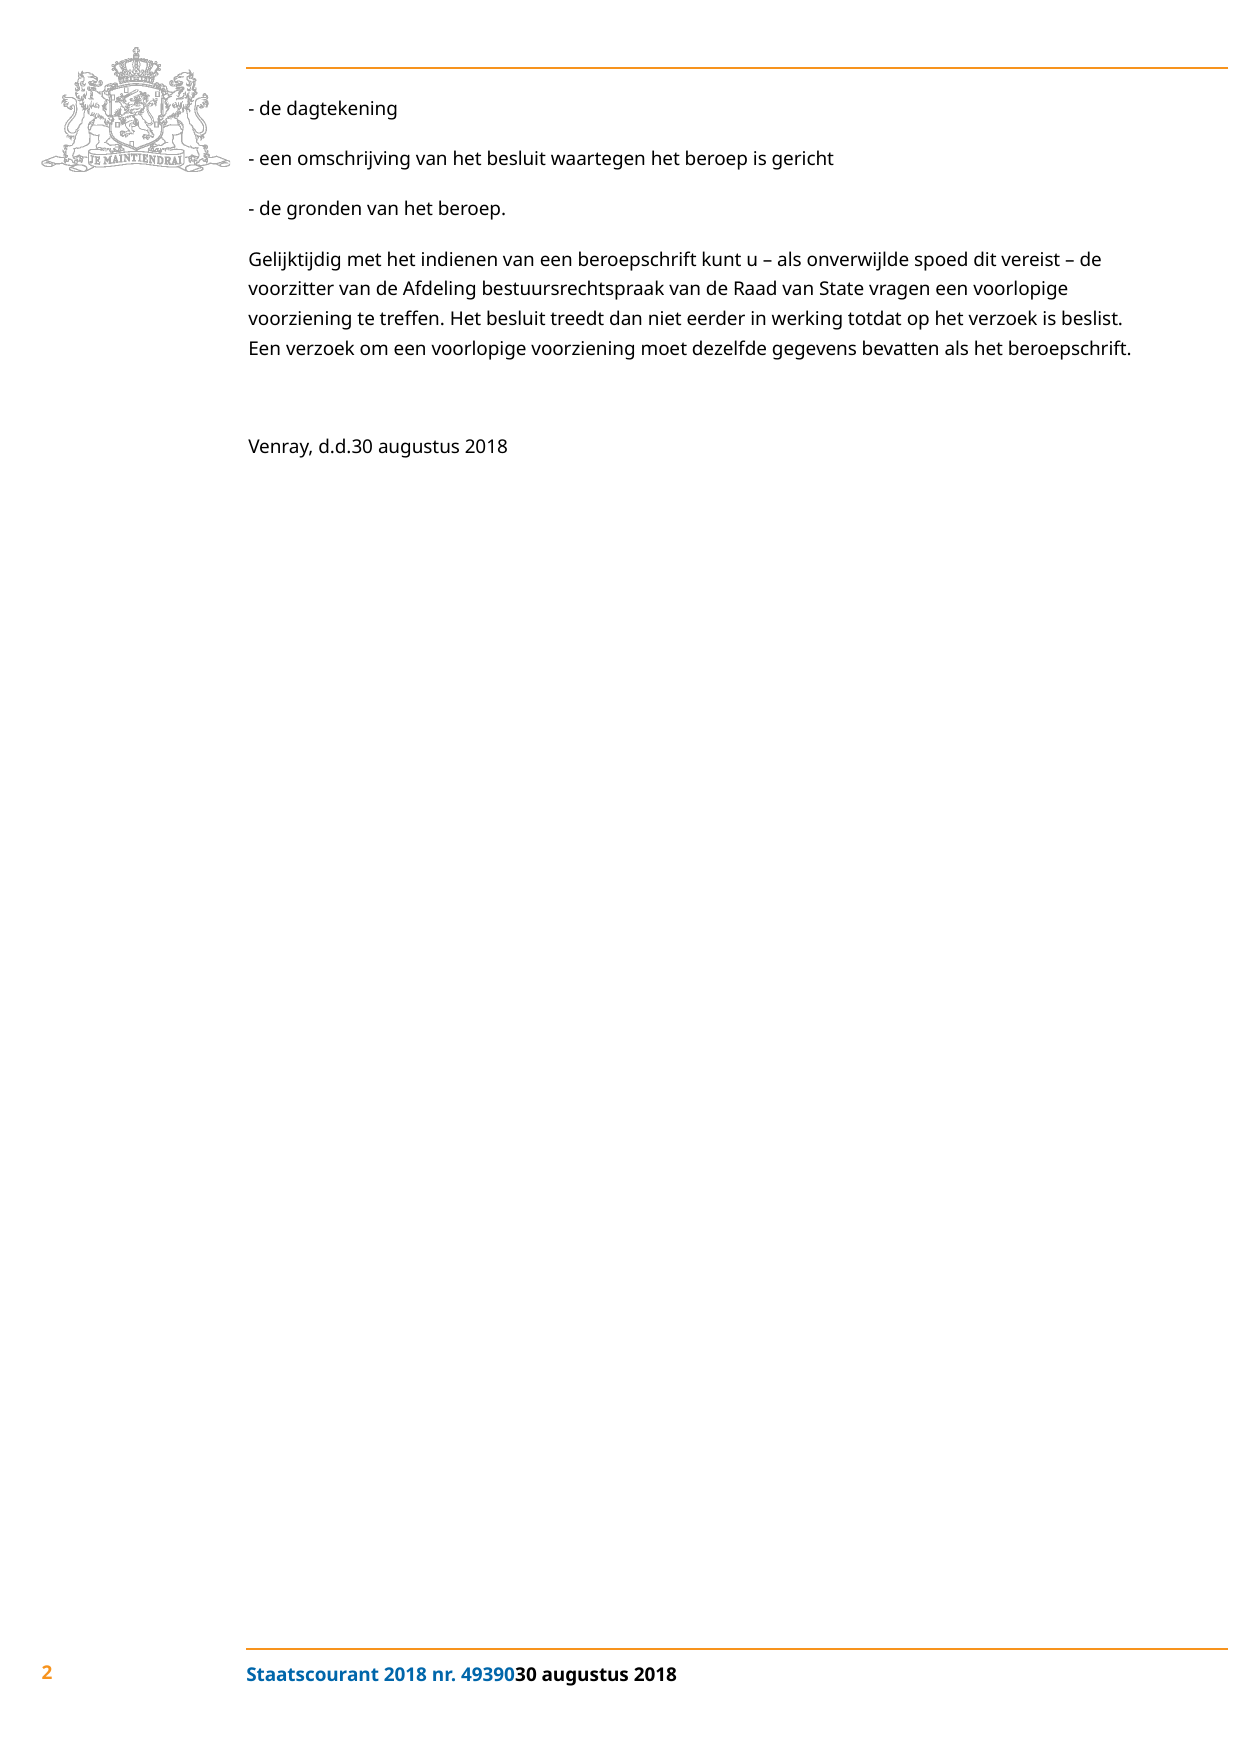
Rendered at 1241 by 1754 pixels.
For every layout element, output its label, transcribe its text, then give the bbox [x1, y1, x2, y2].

text Gelijktijdig met het indienen van een beroepschrift kunt u – als onverwijlde spoed dit vereist – de voorzitter van de Afdeling bestuursrechtspraak van de Raad van State vragen een voorlopige voorziening te treffen. Het besluit treedt dan niet eerder in werking totdat op het verzoek is beslist. Een verzoek om een voorlopige voorziening moet dezelfde gegevens bevatten als het beroepschrift. [248, 246, 1152, 361]
text - de dagtekening [248, 95, 1152, 121]
text - een omschrijving van het besluit waartegen het beroep is gericht [248, 145, 1152, 171]
text - de gronden van het beroep. [248, 196, 1152, 221]
picture [41, 47, 231, 172]
text Venray, d.d.30 augustus 2018 [248, 433, 1152, 459]
